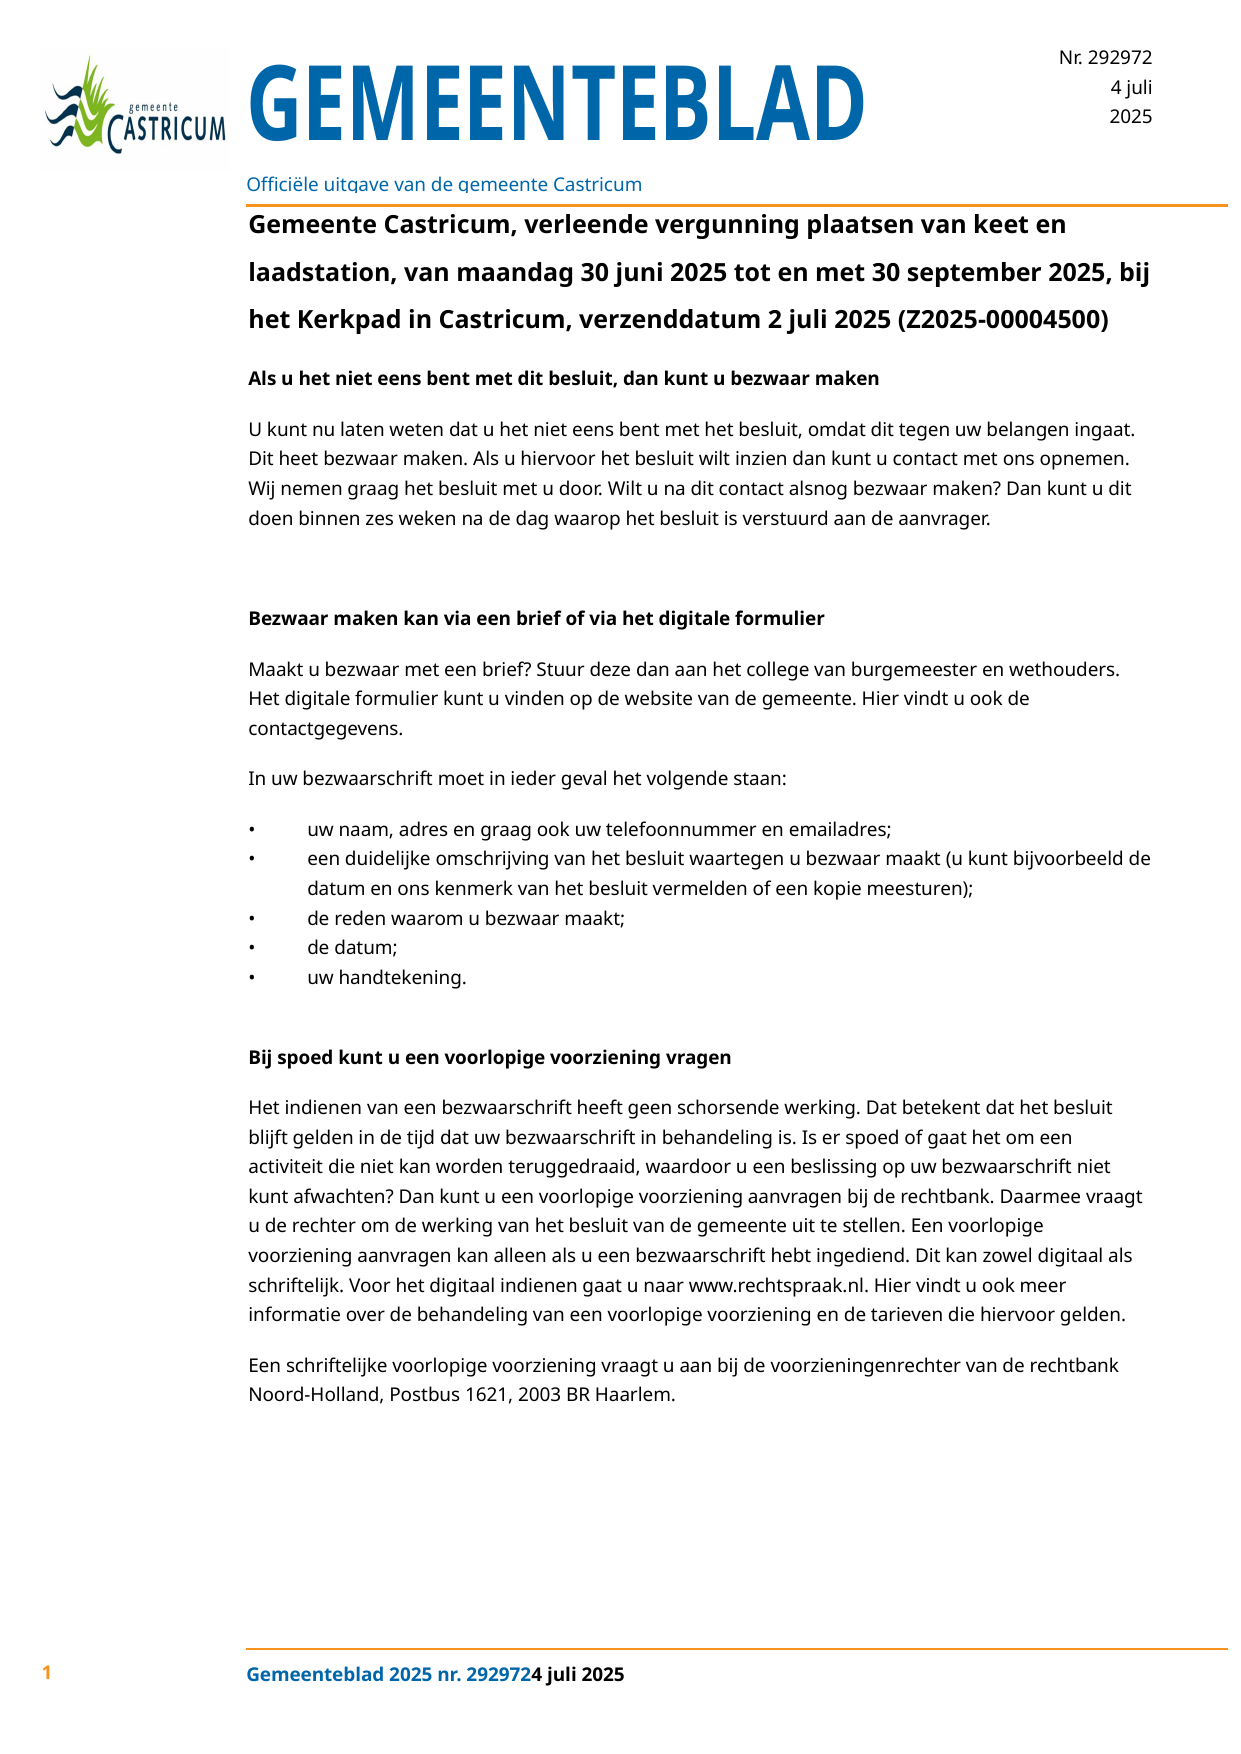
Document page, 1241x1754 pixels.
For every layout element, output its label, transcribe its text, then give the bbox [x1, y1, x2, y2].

picture [41, 47, 231, 172]
list uw naam, adres en graag ook uw telefoonnummer en emailadres; [248, 816, 1152, 842]
list de datum; [248, 934, 1152, 960]
text Bezwaar maken kan via een brief of via het digitale formulier [248, 606, 1152, 631]
text Bij spoed kunt u een voorlopige voorziening vragen [248, 1044, 1152, 1069]
text Het indienen van een bezwaarschrift heeft geen schorsende werking. Dat betekent dat het besluit blijft gelden in de tijd dat uw bezwaarschrift in behandeling is. Is er spoed of gaat het om een activiteit die niet kan worden teruggedraaid, waardoor u een beslissing op uw bezwaarschrift niet kunt afwachten? Dan kunt u een voorlopige voorziening aanvragen bij de rechtbank. Daarmee vraagt u de rechter om de werking van het besluit van de gemeente uit te stellen. Een voorlopige voorziening aanvragen kan alleen als u een bezwaarschrift hebt ingediend. Dit kan zowel digitaal als schriftelijk. Voor het digitaal indienen gaat u naar www.rechtspraak.nl. Hier vindt u ook meer informatie over de behandeling van een voorlopige voorziening en de tarieven die hiervoor gelden. [248, 1094, 1152, 1327]
text In uw bezwaarschrift moet in ieder geval het volgende staan: [248, 766, 1152, 791]
text Als u het niet eens bent met dit besluit, dan kunt u bezwaar maken [248, 366, 1152, 391]
list een duidelijke omschrijving van het besluit waartegen u bezwaar maakt (u kunt bijvoorbeeld de datum en ons kenmerk van het besluit vermelden of een kopie meesturen); [248, 846, 1152, 901]
text Een schriftelijke voorlopige voorziening vraagt u aan bij de voorzieningenrechter van de rechtbank Noord-Holland, Postbus 1621, 2003 BR Haarlem. [248, 1352, 1152, 1407]
text Gemeente Castricum, verleende vergunning plaatsen van keet en laadstation, van maandag 30 juni 2025 tot en met 30 september 2025, bij het Kerkpad in Castricum, verzenddatum 2 juli 2025 (Z2025-00004500) [248, 207, 1152, 336]
list de reden waarom u bezwaar maakt; [248, 905, 1152, 930]
text U kunt nu laten weten dat u het niet eens bent met het besluit, omdat dit tegen uw belangen ingaat. Dit heet bezwaar maken. Als u hiervoor het besluit wilt inzien dan kunt u contact met ons opnemen. Wij nemen graag het besluit met u door. Wilt u na dit contact alsnog bezwaar maken? Dan kunt u dit doen binnen zes weken na de dag waarop het besluit is verstuurd aan de aanvrager. [248, 416, 1152, 530]
list uw handtekening. [248, 964, 1152, 989]
text Maakt u bezwaar met een brief? Stuur deze dan aan het college van burgemeester en wethouders. Het digitale formulier kunt u vinden op de website van de gemeente. Hier vindt u ook de contactgegevens. [248, 656, 1152, 741]
